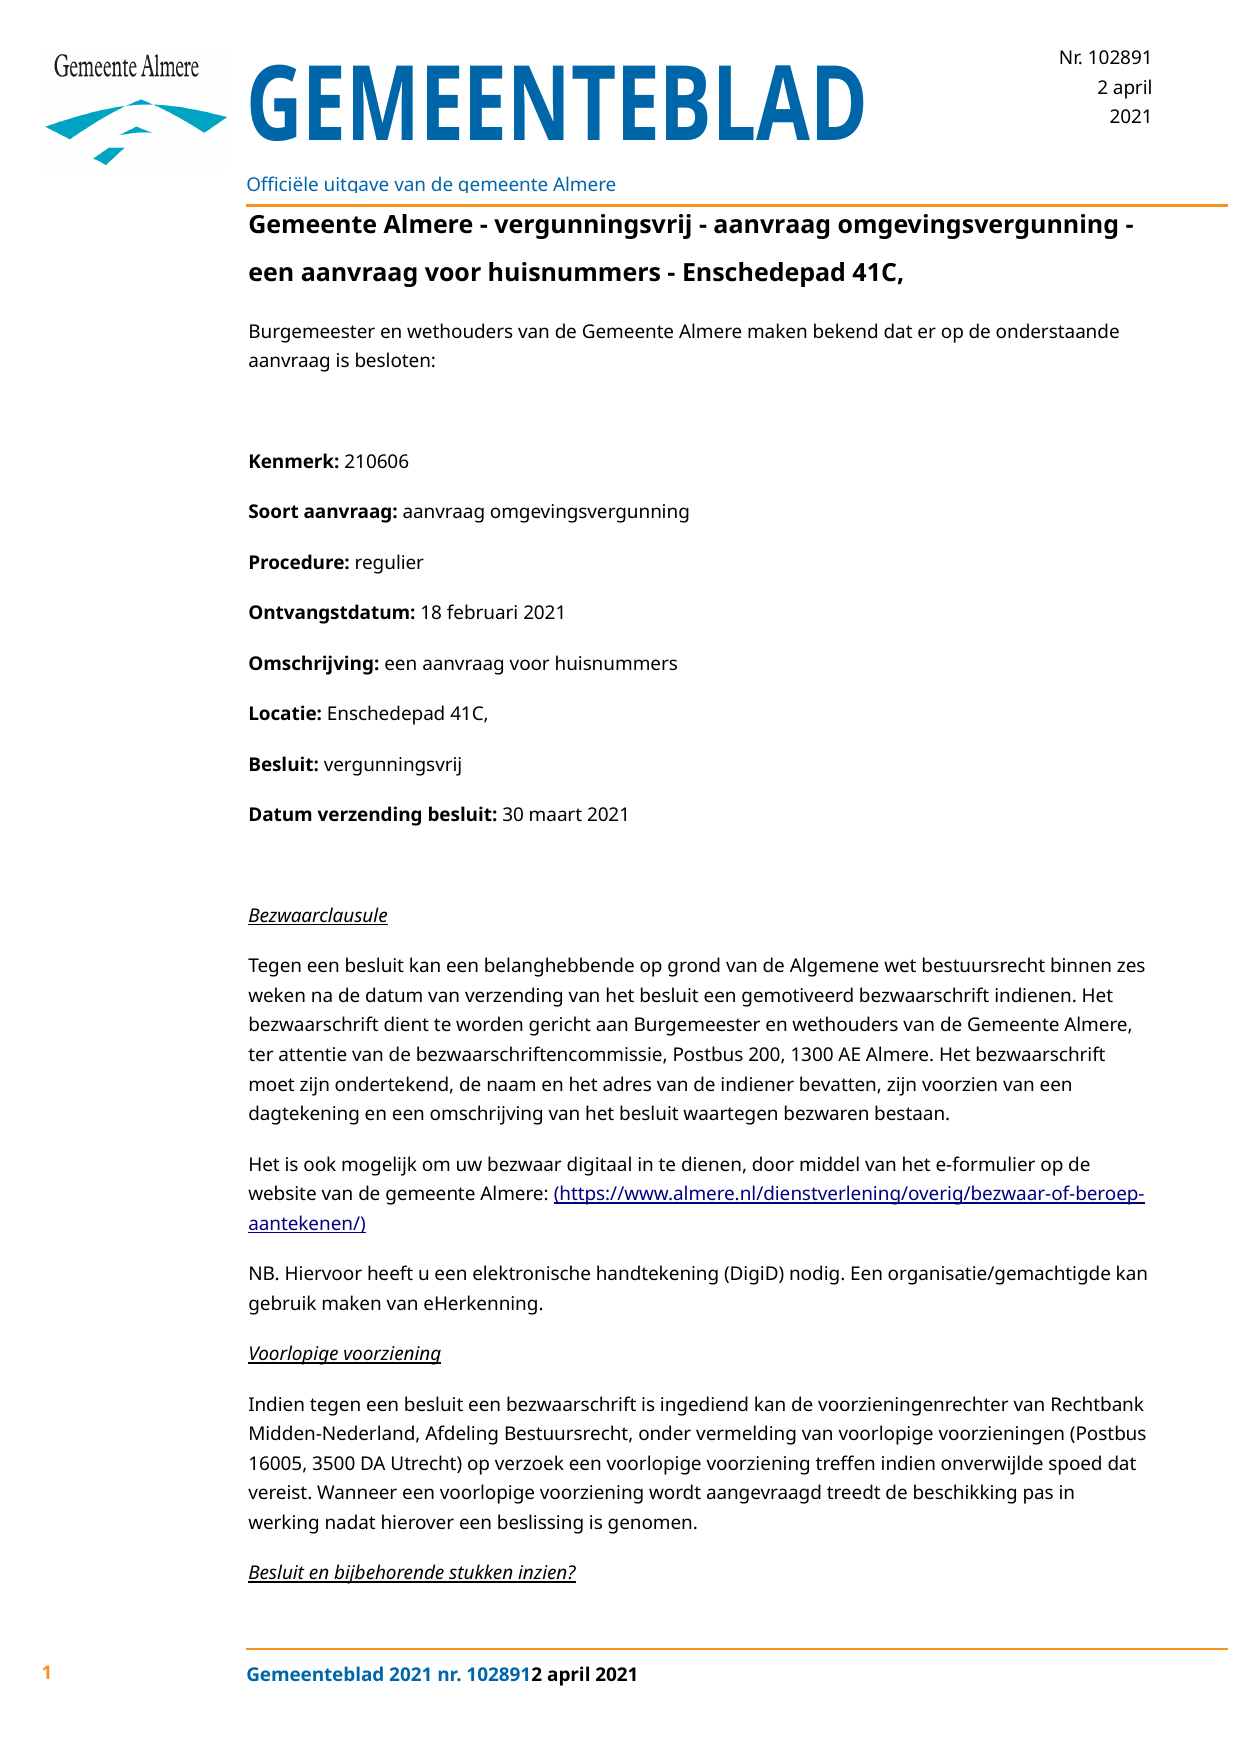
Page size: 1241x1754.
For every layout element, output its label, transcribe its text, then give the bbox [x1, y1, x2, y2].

text Tegen een besluit kan een belanghebbende op grond van de Algemene wet bestuursrecht binnen zes weken na de datum van verzending van het besluit een gemotiveerd bezwaarschrift indienen. Het bezwaarschrift dient te worden gericht aan Burgemeester en wethouders van de Gemeente Almere, ter attentie van de bezwaarschriftencommissie, Postbus 200, 1300 AE Almere. Het bezwaarschrift moet zijn ondertekend, de naam en het adres van de indiener bevatten, zijn voorzien van een dagtekening en een omschrijving van het besluit waartegen bezwaren bestaan. [248, 952, 1152, 1126]
text Bezwaarclausule [248, 902, 1152, 928]
text Soort aanvraag: aanvraag omgevingsvergunning [248, 499, 1152, 524]
text Burgemeester en wethouders van de Gemeente Almere maken bekend dat er op de onderstaande aanvraag is besloten: [248, 318, 1152, 373]
text Het is ook mogelijk om uw bezwaar digitaal in te dienen, door middel van het e-formulier op de website van de gemeente Almere: (https://www.almere.nl/dienstverlening/overig/bezwaar-of-beroep-aantekenen/) [248, 1151, 1152, 1236]
text Gemeente Almere - vergunningsvrij - aanvraag omgevingsvergunning - een aanvraag voor huisnummers - Enschedepad 41C, [248, 207, 1152, 288]
text Kenmerk: 210606 [248, 448, 1152, 474]
text NB. Hiervoor heeft u een elektronische handtekening (DigiD) nodig. Een organisatie/gemachtigde kan gebruik maken van eHerkenning. [248, 1260, 1152, 1316]
text Besluit en bijbehorende stukken inzien? [248, 1559, 1152, 1585]
text Datum verzending besluit: 30 maart 2021 [248, 801, 1152, 827]
text Procedure: regulier [248, 549, 1152, 575]
text Locatie: Enschedepad 41C, [248, 700, 1152, 726]
text Voorlopige voorziening [248, 1340, 1152, 1366]
text Ontvangstdatum: 18 februari 2021 [248, 599, 1152, 625]
text Besluit: vergunningsvrij [248, 751, 1152, 777]
text Omschrijving: een aanvraag voor huisnummers [248, 650, 1152, 676]
text Indien tegen een besluit een bezwaarschrift is ingediend kan de voorzieningenrechter van Rechtbank Midden-Nederland, Afdeling Bestuursrecht, onder vermelding van voorlopige voorzieningen (Postbus 16005, 3500 DA Utrecht) op verzoek een voorlopige voorziening treffen indien onverwijlde spoed dat vereist. Wanneer een voorlopige voorziening wordt aangevraagd treedt de beschikking pas in werking nadat hierover een beslissing is genomen. [248, 1391, 1152, 1535]
picture [41, 47, 231, 172]
